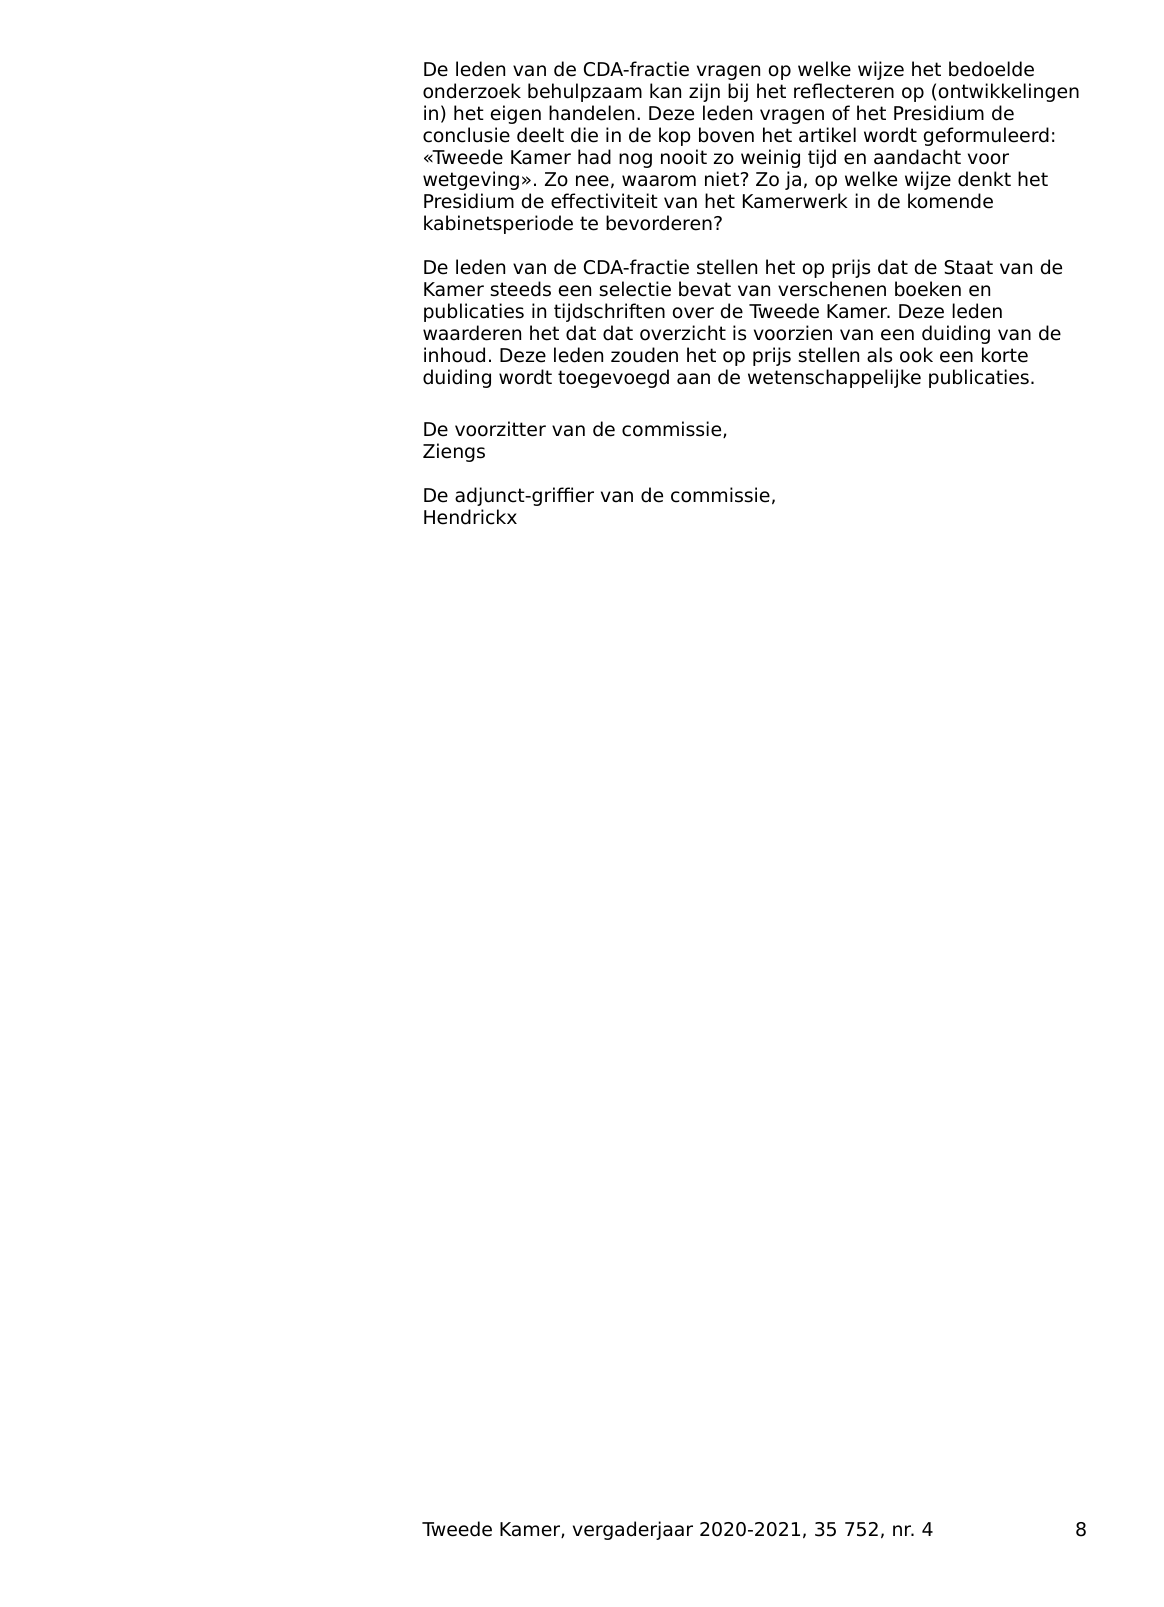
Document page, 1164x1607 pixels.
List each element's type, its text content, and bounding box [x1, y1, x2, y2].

text De leden van de CDA-fractie stellen het op prijs dat de Staat van de Kamer steeds een selectie bevat van verschenen boeken en publicaties in tijdschriften over de Tweede Kamer. Deze leden waarderen het dat dat overzicht is voorzien van een duiding van de inhoud. Deze leden zouden het op prijs stellen als ook een korte duiding wordt toegevoegd aan de wetenschappelijke publicaties. [422, 257, 1087, 389]
text De adjunct-griffier van de commissie, Hendrickx [422, 485, 1087, 529]
text De voorzitter van de commissie, Ziengs [422, 419, 1087, 463]
text De leden van de CDA-fractie vragen op welke wijze het bedoelde onderzoek behulpzaam kan zijn bij het reflecteren op (ontwikkelingen in) het eigen handelen. Deze leden vragen of het Presidium de conclusie deelt die in de kop boven het artikel wordt geformuleerd: «Tweede Kamer had nog nooit zo weinig tijd en aandacht voor wetgeving». Zo nee, waarom niet? Zo ja, op welke wijze denkt het Presidium de effectiviteit van het Kamerwerk in de komende kabinetsperiode te bevorderen? [422, 59, 1087, 235]
